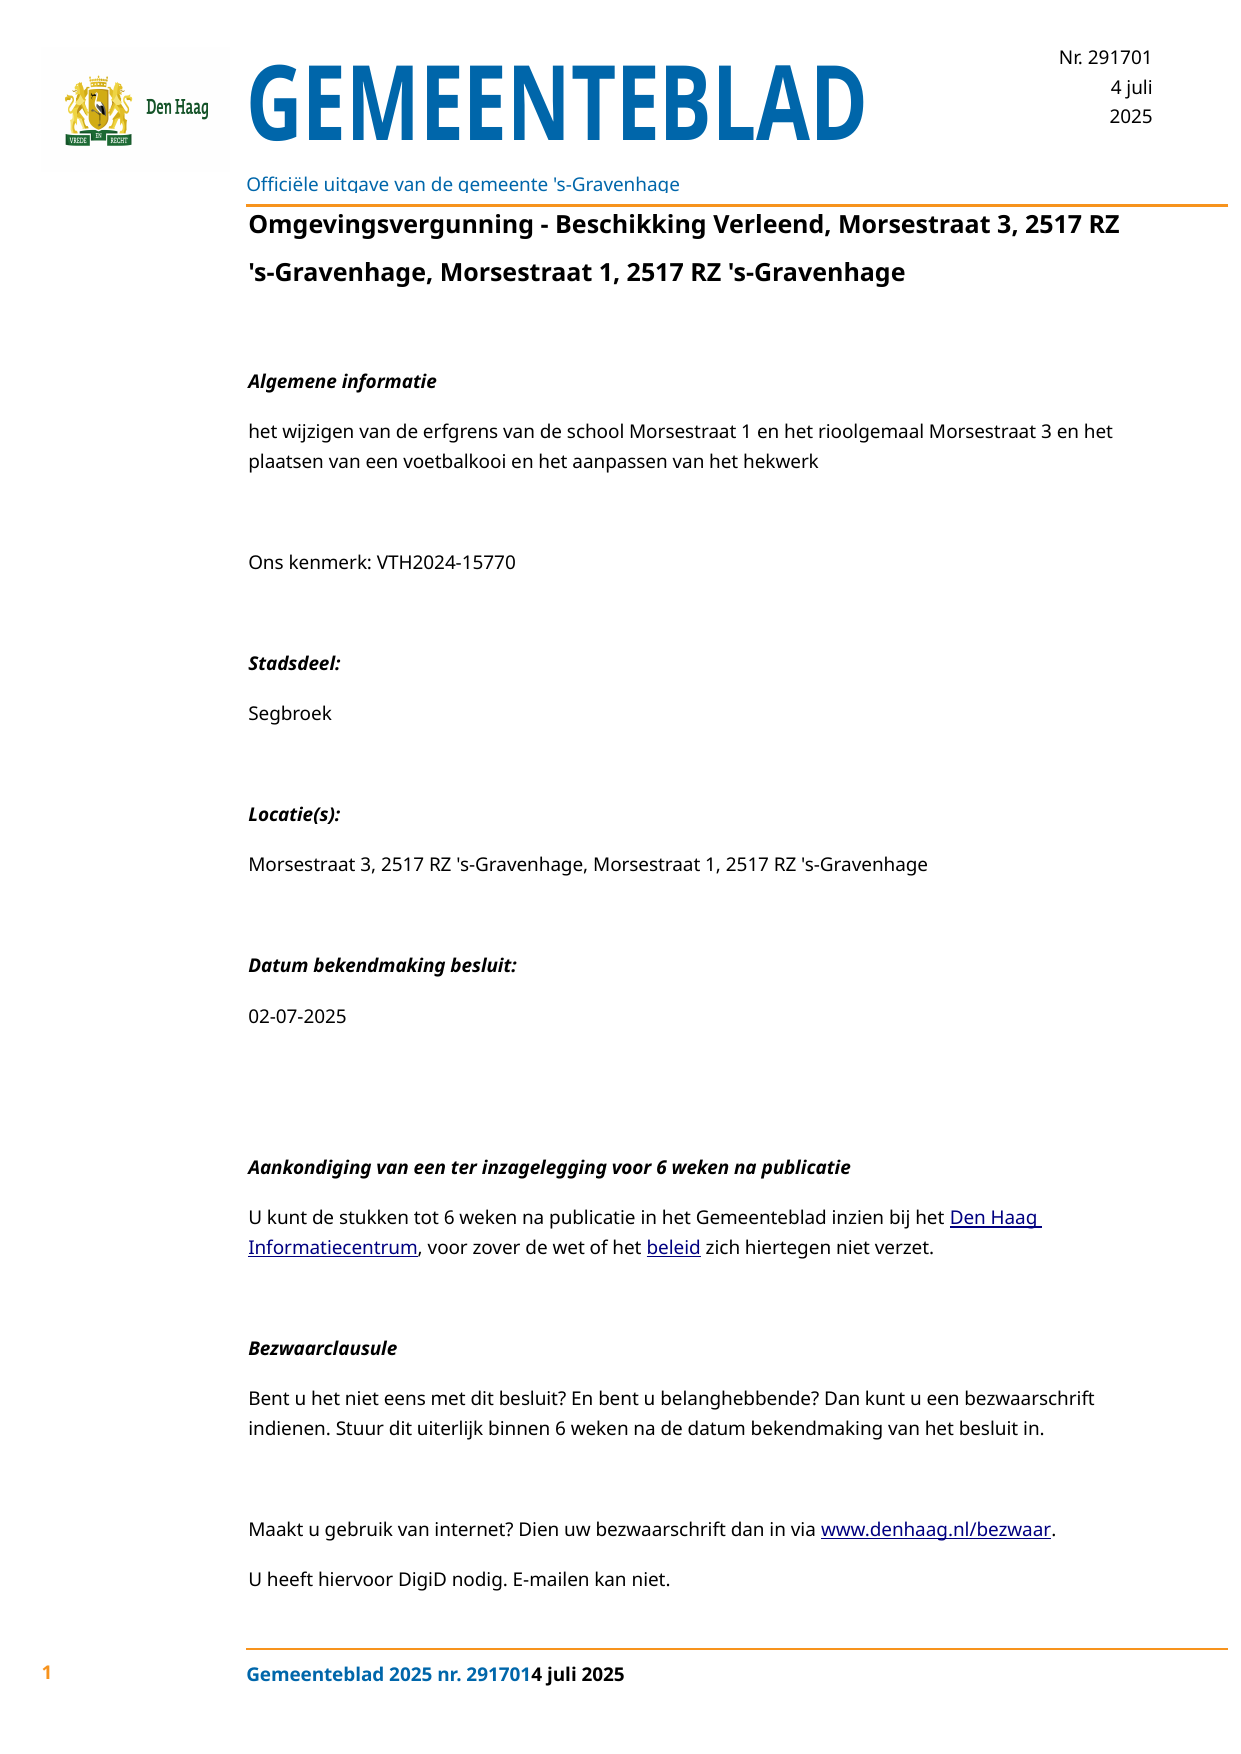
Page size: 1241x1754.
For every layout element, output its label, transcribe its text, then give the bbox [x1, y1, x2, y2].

text Bezwaarclausule [248, 1335, 1152, 1361]
text Bent u het niet eens met dit besluit? En bent u belanghebbende? Dan kunt u een bezwaarschrift indienen. Stuur dit uiterlijk binnen 6 weken na de datum bekendmaking van het besluit in. [248, 1385, 1152, 1441]
text Stadsdeel: [248, 650, 1152, 676]
text Maakt u gebruik van internet? Dien uw bezwaarschrift dan in via www.denhaag.nl/bezwaar. [248, 1516, 1152, 1542]
text 02-07-2025 [248, 1003, 1152, 1029]
text Ons kenmerk: VTH2024-15770 [248, 549, 1152, 575]
text Morsestraat 3, 2517 RZ 's-Gravenhage, Morsestraat 1, 2517 RZ 's-Gravenhage [248, 852, 1152, 877]
text Omgevingsvergunning - Beschikking Verleend, Morsestraat 3, 2517 RZ 's-Gravenhage, Morsestraat 1, 2517 RZ 's-Gravenhage [248, 207, 1152, 288]
text Algemene informatie [248, 368, 1152, 394]
text Locatie(s): [248, 801, 1152, 827]
text Segbroek [248, 700, 1152, 726]
text U heeft hiervoor DigiD nodig. E-mailen kan niet. [248, 1566, 1152, 1592]
text Aankondiging van een ter inzagelegging voor 6 weken na publicatie [248, 1154, 1152, 1180]
text het wijzigen van de erfgrens van de school Morsestraat 1 en het rioolgemaal Morsestraat 3 en het plaatsen van een voetbalkooi en het aanpassen van het hekwerk [248, 419, 1152, 474]
text Datum bekendmaking besluit: [248, 952, 1152, 978]
picture [41, 47, 231, 172]
text U kunt de stukken tot 6 weken na publicatie in het Gemeenteblad inzien bij het Den Haag Informatiecentrum, voor zover de wet of het beleid zich hiertegen niet verzet. [248, 1204, 1152, 1260]
